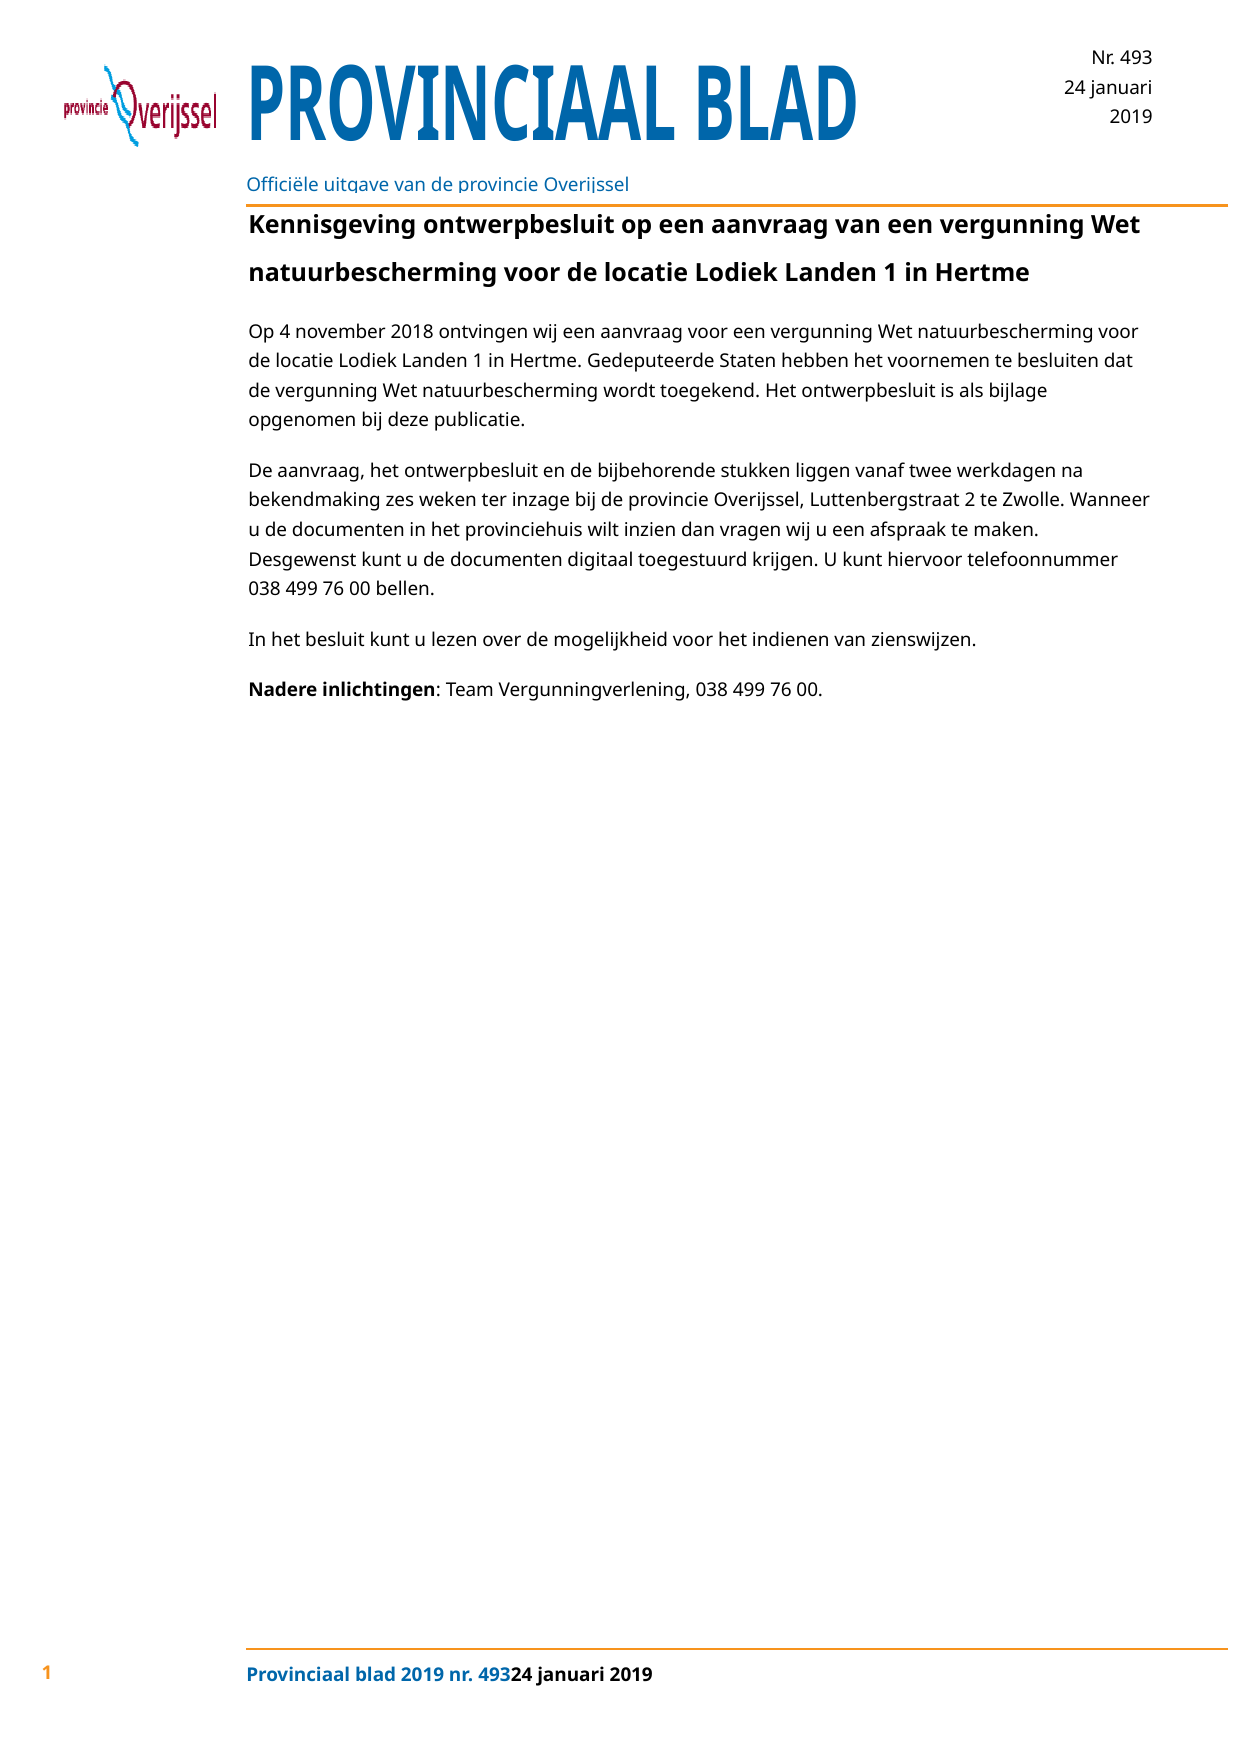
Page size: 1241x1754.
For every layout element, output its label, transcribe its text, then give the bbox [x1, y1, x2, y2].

text De aanvraag, het ontwerpbesluit en de bijbehorende stukken liggen vanaf twee werkdagen na bekendmaking zes weken ter inzage bij de provincie Overijssel, Luttenbergstraat 2 te Zwolle. Wanneer u de documenten in het provinciehuis wilt inzien dan vragen wij u een afspraak te maken. Desgewenst kunt u de documenten digitaal toegestuurd krijgen. U kunt hiervoor telefoonnummer 038 499 76 00 bellen. [248, 457, 1152, 601]
text Op 4 november 2018 ontvingen wij een aanvraag voor een vergunning Wet natuurbescherming voor de locatie Lodiek Landen 1 in Hertme. Gedeputeerde Staten hebben het voornemen te besluiten dat de vergunning Wet natuurbescherming wordt toegekend. Het ontwerpbesluit is als bijlage opgenomen bij deze publicatie. [248, 318, 1152, 432]
picture [41, 47, 231, 172]
text Kennisgeving ontwerpbesluit op een aanvraag van een vergunning Wet natuurbescherming voor de locatie Lodiek Landen 1 in Hertme [248, 207, 1152, 288]
text In het besluit kunt u lezen over de mogelijkheid voor het indienen van zienswijzen. [248, 626, 1152, 652]
text Nadere inlichtingen: Team Vergunningverlening, 038 499 76 00. [248, 676, 1152, 702]
